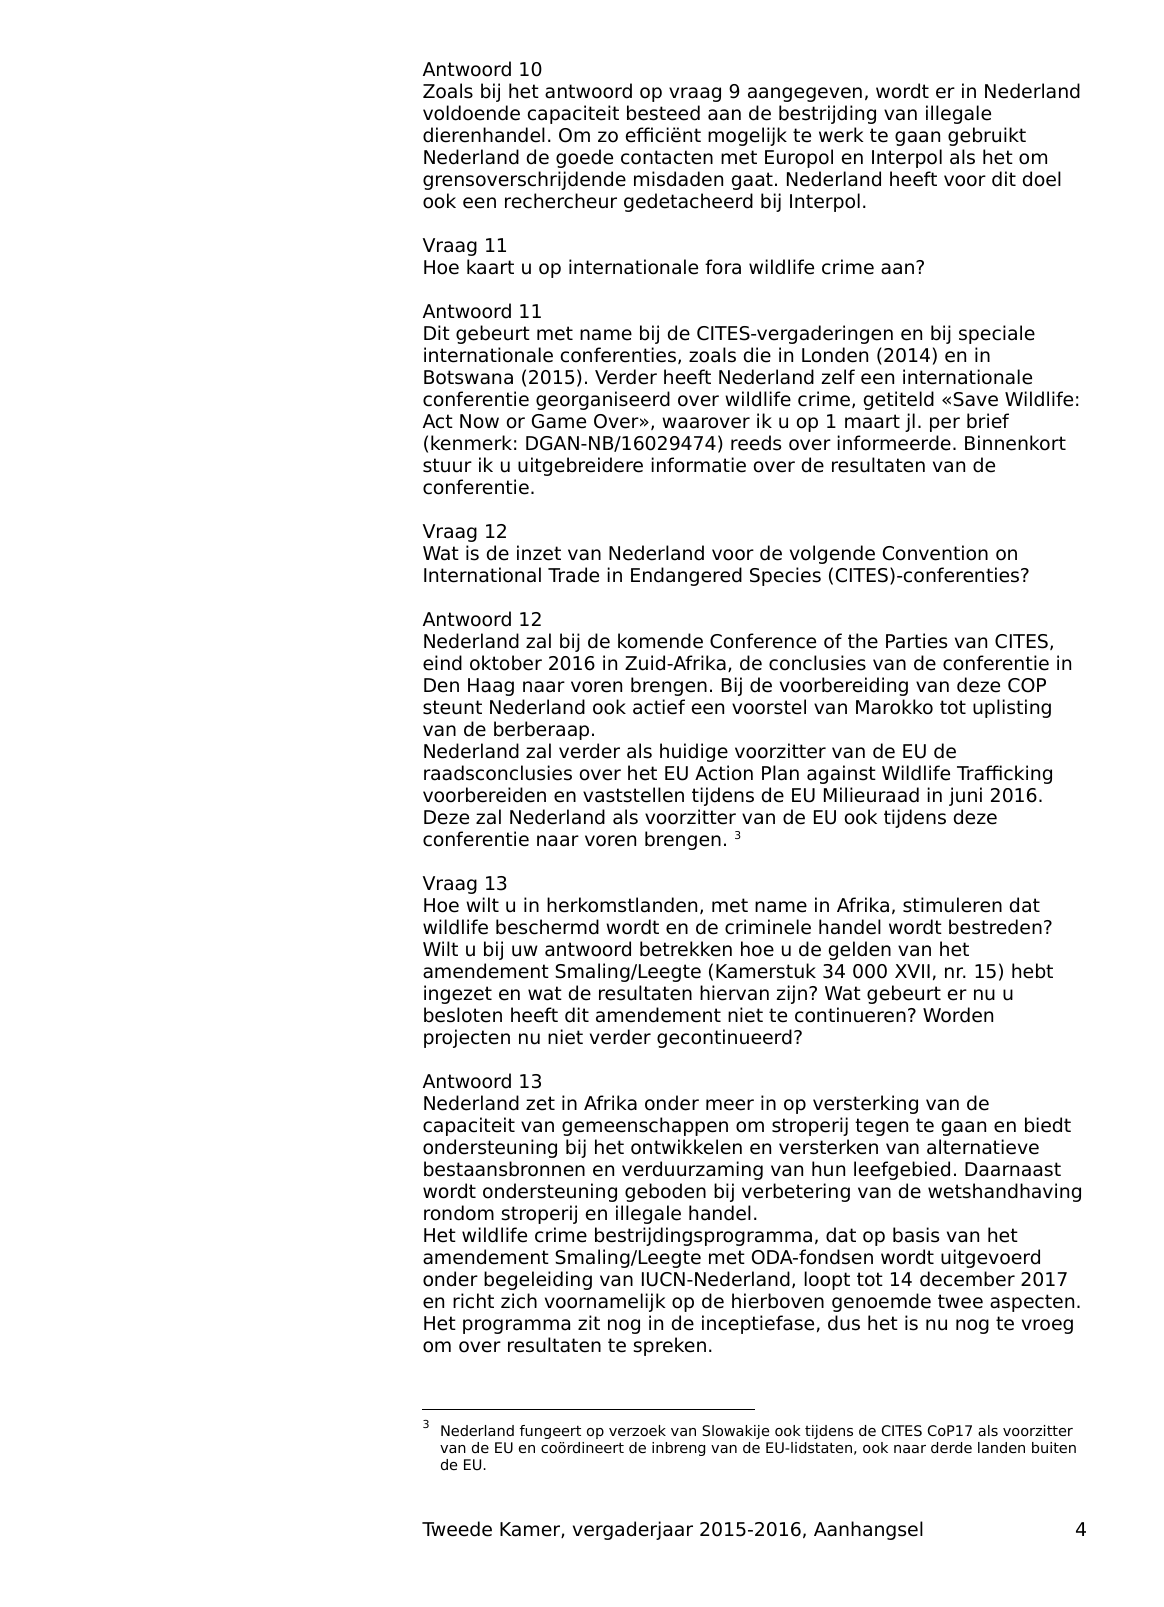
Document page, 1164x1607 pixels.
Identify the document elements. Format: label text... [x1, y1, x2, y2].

text Nederland zal bij de komende Conference of the Parties van CITES, eind oktober 2016 in Zuid-Afrika, de conclusies van de conferentie in Den Haag naar voren brengen. Bij de voorbereiding van deze COP steunt Nederland ook actief een voorstel van Marokko tot uplisting van de berberaap. [422, 631, 1087, 741]
text Vraag 12 [422, 521, 1087, 543]
text Wat is de inzet van Nederland voor de volgende Convention on International Trade in Endangered Species (CITES)-conferenties? [422, 543, 1087, 587]
text Het wildlife crime bestrijdingsprogramma, dat op basis van het amendement Smaling/Leegte met ODA-fondsen wordt uitgevoerd onder begeleiding van IUCN-Nederland, loopt tot 14 december 2017 en richt zich voornamelijk op de hierboven genoemde twee aspecten. Het programma zit nog in de inceptiefase, dus het is nu nog te vroeg om over resultaten te spreken. [422, 1225, 1087, 1357]
text Dit gebeurt met name bij de CITES-vergaderingen en bij speciale internationale conferenties, zoals die in Londen (2014) en in Botswana (2015). Verder heeft Nederland zelf een internationale conferentie georganiseerd over wildlife crime, getiteld «Save Wildlife: Act Now or Game Over», waarover ik u op 1 maart jl. per brief (kenmerk: DGAN-NB/16029474) reeds over informeerde. Binnenkort stuur ik u uitgebreidere informatie over de resultaten van de conferentie. [422, 323, 1087, 499]
text Zoals bij het antwoord op vraag 9 aangegeven, wordt er in Nederland voldoende capaciteit besteed aan de bestrijding van illegale dierenhandel. Om zo efficiënt mogelijk te werk te gaan gebruikt Nederland de goede contacten met Europol en Interpol als het om grensoverschrijdende misdaden gaat. Nederland heeft voor dit doel ook een rechercheur gedetacheerd bij Interpol. [422, 81, 1087, 213]
text Nederland zet in Afrika onder meer in op versterking van de capaciteit van gemeenschappen om stroperij tegen te gaan en biedt ondersteuning bij het ontwikkelen en versterken van alternatieve bestaansbronnen en verduurzaming van hun leefgebied. Daarnaast wordt ondersteuning geboden bij verbetering van de wetshandhaving rondom stroperij en illegale handel. [422, 1093, 1087, 1225]
text Vraag 11 [422, 235, 1087, 257]
text Hoe wilt u in herkomstlanden, met name in Afrika, stimuleren dat wildlife beschermd wordt en de criminele handel wordt bestreden? Wilt u bij uw antwoord betrekken hoe u de gelden van het amendement Smaling/Leegte (Kamerstuk 34 000 XVII, nr. 15) hebt ingezet en wat de resultaten hiervan zijn? Wat gebeurt er nu u besloten heeft dit amendement niet te continueren? Worden projecten nu niet verder gecontinueerd? [422, 895, 1087, 1049]
text Antwoord 13 [422, 1071, 1087, 1093]
text Antwoord 12 [422, 609, 1087, 631]
text Antwoord 10 [422, 59, 1087, 81]
text Vraag 13 [422, 873, 1087, 895]
text Hoe kaart u op internationale fora wildlife crime aan? [422, 257, 1087, 279]
text Nederland fungeert op verzoek van Slowakije ook tijdens de CITES CoP17 als voorzitter van de EU en coördineert de inbreng van de EU-lidstaten, ook naar derde landen buiten de EU. [422, 1418, 1087, 1474]
text Nederland zal verder als huidige voorzitter van de EU de raadsconclusies over het EU Action Plan against Wildlife Trafficking voorbereiden en vaststellen tijdens de EU Milieuraad in juni 2016. Deze zal Nederland als voorzitter van de EU ook tijdens deze conferentie naar voren brengen. [422, 741, 1087, 851]
text Antwoord 11 [422, 301, 1087, 323]
